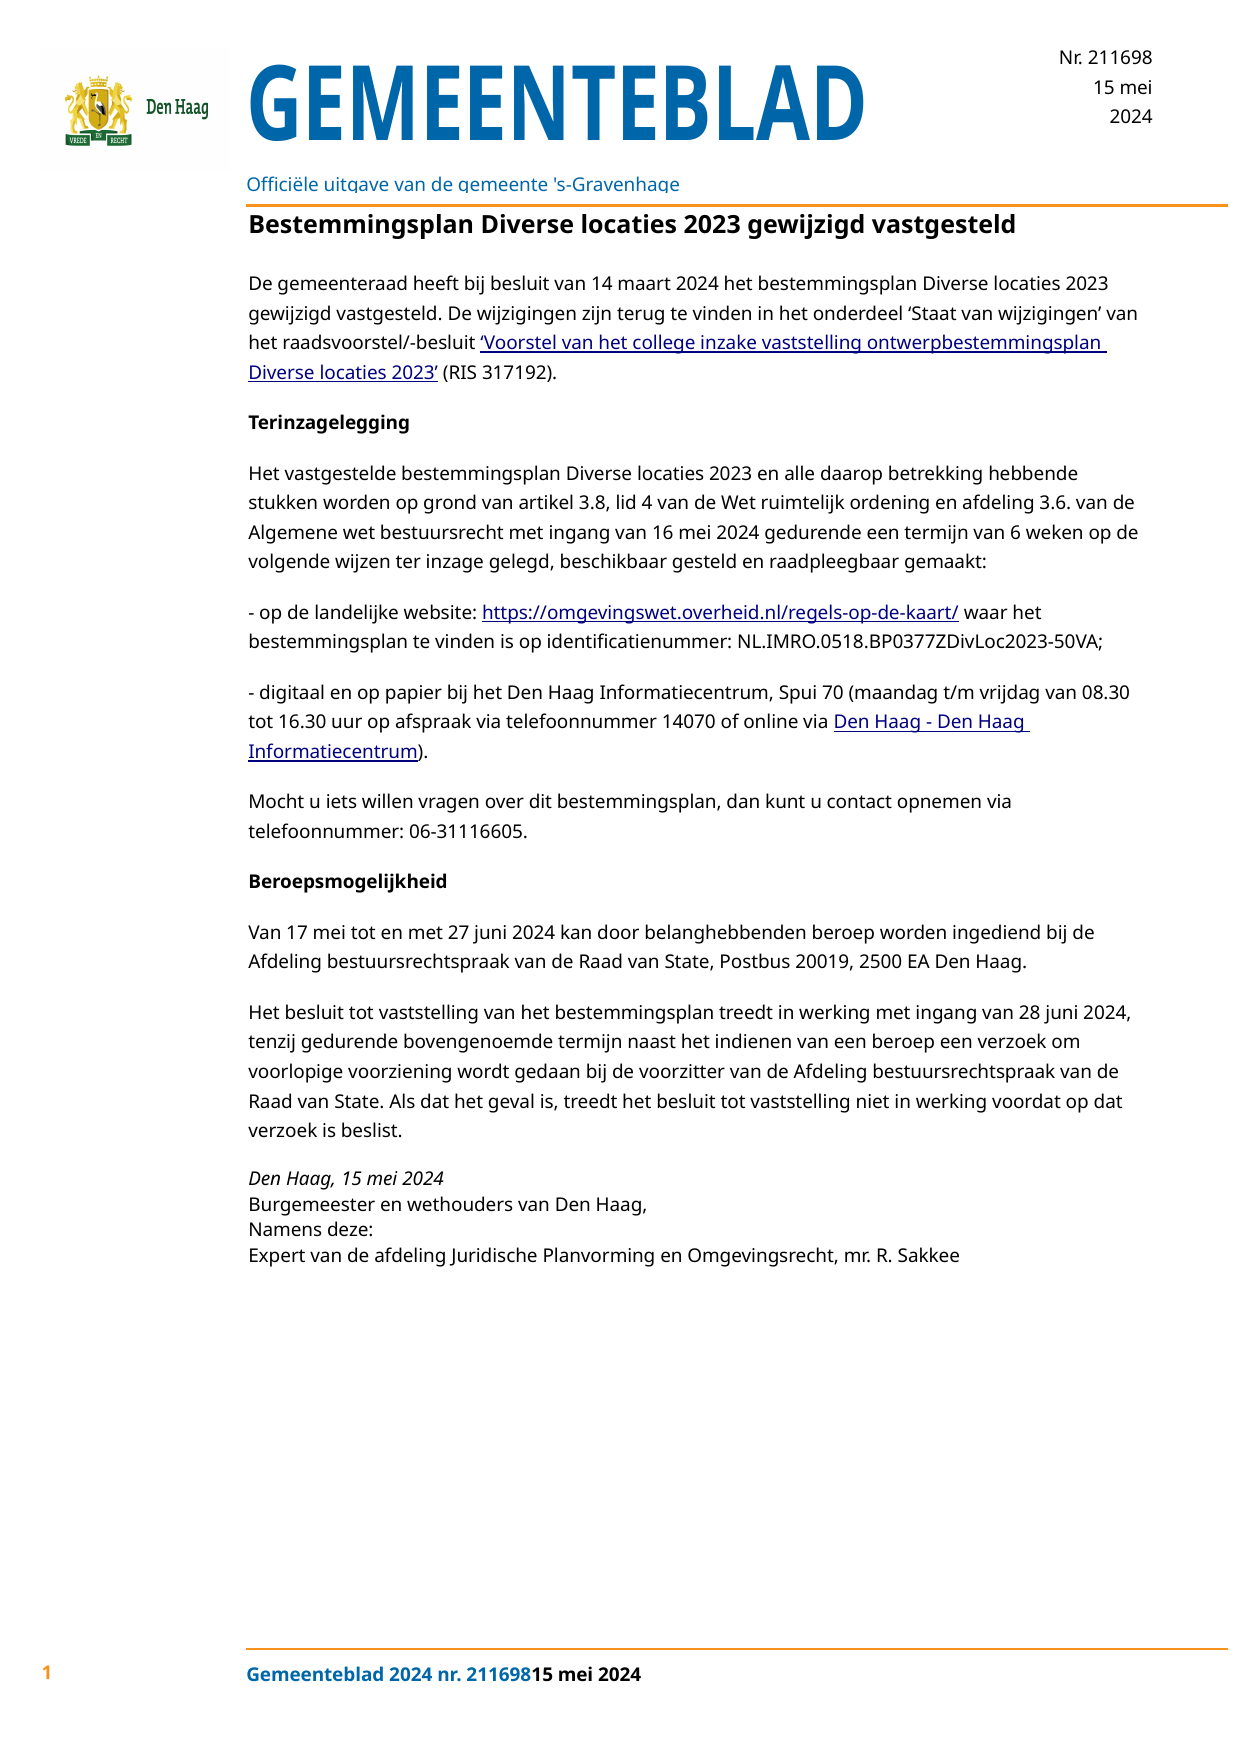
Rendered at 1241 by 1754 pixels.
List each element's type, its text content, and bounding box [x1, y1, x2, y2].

text De gemeenteraad heeft bij besluit van 14 maart 2024 het bestemmingsplan Diverse locaties 2023 gewijzigd vastgesteld. De wijzigingen zijn terug te vinden in het onderdeel ‘Staat van wijzigingen’ van het raadsvoorstel/-besluit ‘Voorstel van het college inzake vaststelling ontwerpbestemmingsplan Diverse locaties 2023’ (RIS 317192). [248, 270, 1152, 385]
text Burgemeester en wethouders van Den Haag, [248, 1191, 1152, 1217]
text Het besluit tot vaststelling van het bestemmingsplan treedt in werking met ingang van 28 juni 2024, tenzij gedurende bovengenoemde termijn naast het indienen van een beroep een verzoek om voorlopige voorziening wordt gedaan bij de voorzitter van de Afdeling bestuursrechtspraak van de Raad van State. Als dat het geval is, treedt het besluit tot vaststelling niet in werking voordat op dat verzoek is beslist. [248, 999, 1152, 1143]
text Van 17 mei tot en met 27 juni 2024 kan door belanghebbenden beroep worden ingediend bij de Afdeling bestuursrechtspraak van de Raad van State, Postbus 20019, 2500 EA Den Haag. [248, 919, 1152, 974]
text Het vastgestelde bestemmingsplan Diverse locaties 2023 en alle daarop betrekking hebbende stukken worden op grond van artikel 3.8, lid 4 van de Wet ruimtelijk ordening en afdeling 3.6. van de Algemene wet bestuursrecht met ingang van 16 mei 2024 gedurende een termijn van 6 weken op de volgende wijzen ter inzage gelegd, beschikbaar gesteld en raadpleegbaar gemaakt: [248, 460, 1152, 574]
text Bestemmingsplan Diverse locaties 2023 gewijzigd vastgesteld [248, 207, 1152, 241]
picture [41, 47, 231, 172]
text - digitaal en op papier bij het Den Haag Informatiecentrum, Spui 70 (maandag t/m vrijdag van 08.30 tot 16.30 uur op afspraak via telefoonnummer 14070 of online via Den Haag - Den Haag Informatiecentrum). [248, 679, 1152, 764]
text Beroepsmogelijkheid [248, 869, 1152, 894]
text Terinzagelegging [248, 409, 1152, 435]
text Den Haag, 15 mei 2024 [248, 1165, 1152, 1191]
text Mocht u iets willen vragen over dit bestemmingsplan, dan kunt u contact opnemen via telefoonnummer: 06-31116605. [248, 789, 1152, 844]
text - op de landelijke website: https://omgevingswet.overheid.nl/regels-op-de-kaart/ waar het bestemmingsplan te vinden is op identificatienummer: NL.IMRO.0518.BP0377ZDivLoc2023-50VA; [248, 599, 1152, 654]
text Expert van de afdeling Juridische Planvorming en Omgevingsrecht, mr. R. Sakkee [248, 1242, 1152, 1268]
text Namens deze: [248, 1217, 1152, 1242]
